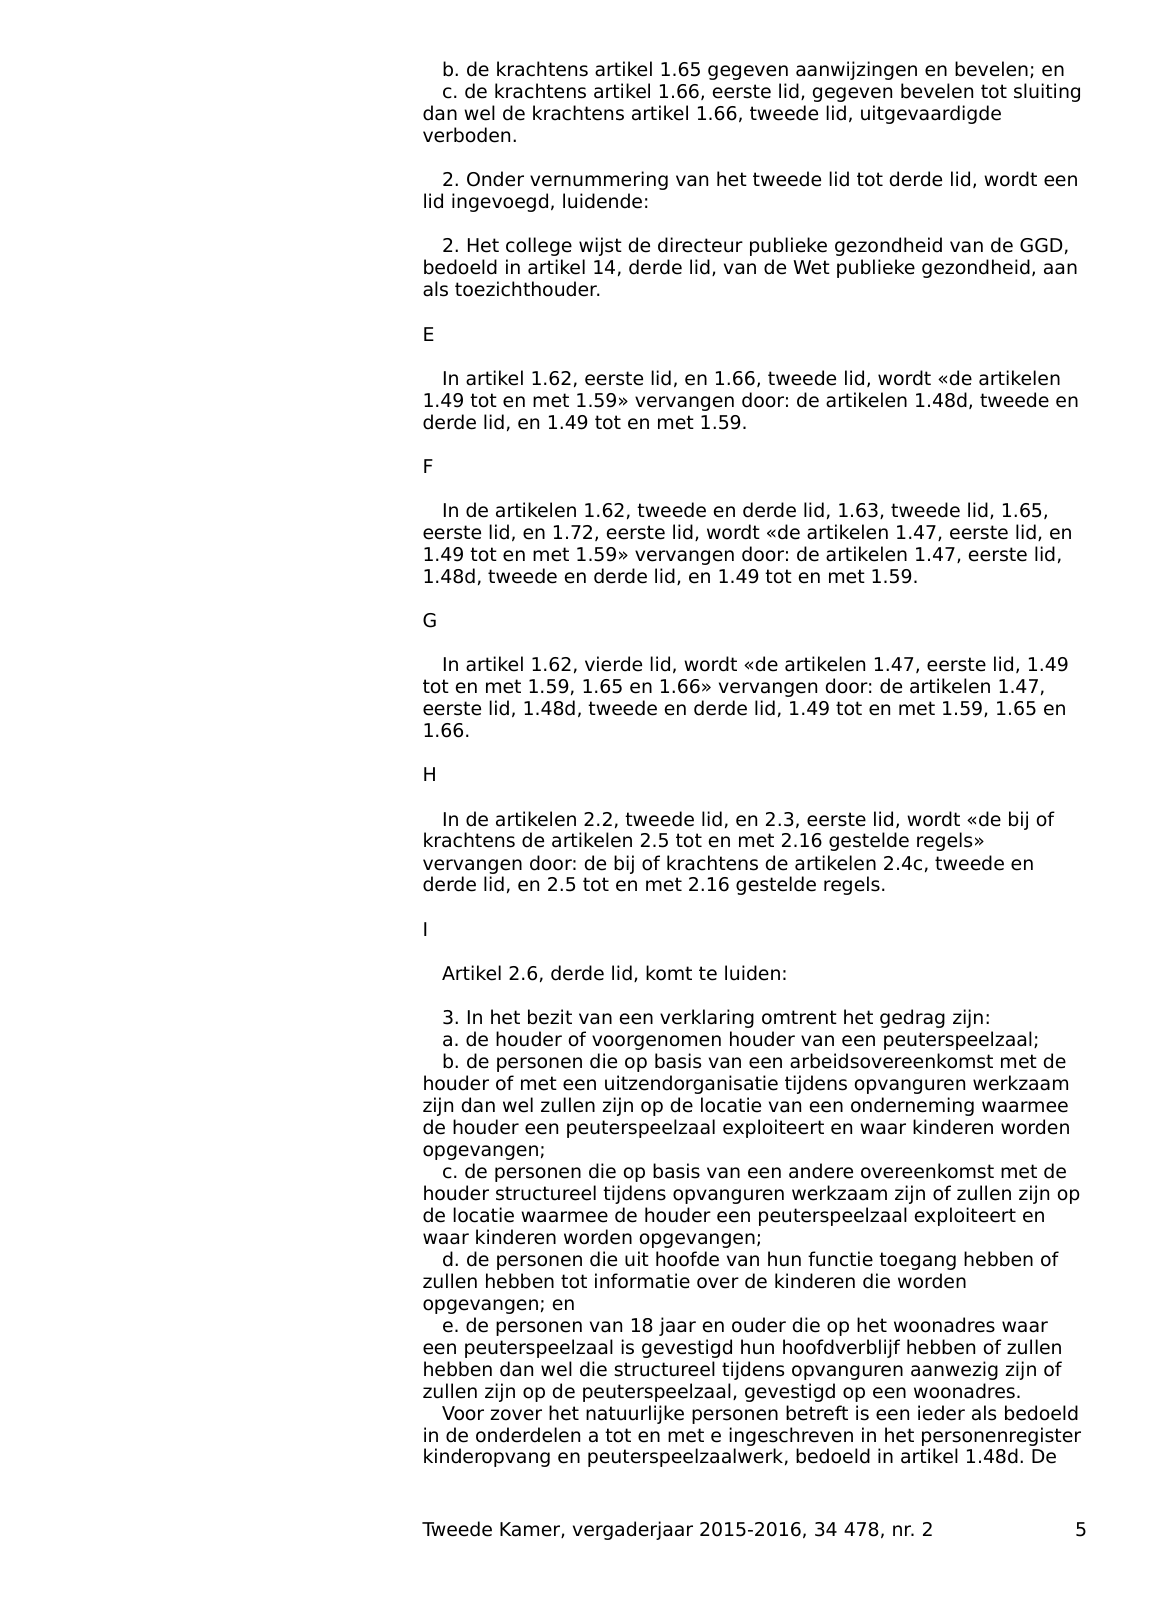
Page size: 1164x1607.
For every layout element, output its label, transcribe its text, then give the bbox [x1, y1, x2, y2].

text e. de personen van 18 jaar en ouder die op het woonadres waar een peuterspeelzaal is gevestigd hun hoofdverblijf hebben of zullen hebben dan wel die structureel tijdens opvanguren aanwezig zijn of zullen zijn op de peuterspeelzaal, gevestigd op een woonadres. [422, 1314, 1087, 1402]
text b. de personen die op basis van een arbeidsovereenkomst met de houder of met een uitzendorganisatie tijdens opvanguren werkzaam zijn dan wel zullen zijn op de locatie van een onderneming waarmee de houder een peuterspeelzaal exploiteert en waar kinderen worden opgevangen; [422, 1051, 1087, 1161]
text G [422, 610, 1087, 632]
text In artikel 1.62, eerste lid, en 1.66, tweede lid, wordt «de artikelen 1.49 tot en met 1.59» vervangen door: de artikelen 1.48d, tweede en derde lid, en 1.49 tot en met 1.59. [422, 368, 1087, 433]
text Voor zover het natuurlijke personen betreft is een ieder als bedoeld in de onderdelen a tot en met e ingeschreven in het personenregister kinderopvang en peuterspeelzaalwerk, bedoeld in artikel 1.48d. De [422, 1402, 1087, 1468]
text c. de krachtens artikel 1.66, eerste lid, gegeven bevelen tot sluiting dan wel de krachtens artikel 1.66, tweede lid, uitgevaardigde verboden. [422, 81, 1087, 147]
text b. de krachtens artikel 1.65 gegeven aanwijzingen en bevelen; en [422, 59, 1087, 81]
text E [422, 323, 1087, 345]
text c. de personen die op basis van een andere overeenkomst met de houder structureel tijdens opvanguren werkzaam zijn of zullen zijn op de locatie waarmee de houder een peuterspeelzaal exploiteert en waar kinderen worden opgevangen; [422, 1161, 1087, 1249]
text In de artikelen 2.2, tweede lid, en 2.3, eerste lid, wordt «de bij of krachtens de artikelen 2.5 tot en met 2.16 gestelde regels» vervangen door: de bij of krachtens de artikelen 2.4c, tweede en derde lid, en 2.5 tot en met 2.16 gestelde regels. [422, 808, 1087, 896]
text d. de personen die uit hoofde van hun functie toegang hebben of zullen hebben tot informatie over de kinderen die worden opgevangen; en [422, 1249, 1087, 1314]
text 2. Onder vernummering van het tweede lid tot derde lid, wordt een lid ingevoegd, luidende: [422, 169, 1087, 213]
text H [422, 764, 1087, 786]
text Artikel 2.6, derde lid, komt te luiden: [422, 963, 1087, 985]
text In de artikelen 1.62, tweede en derde lid, 1.63, tweede lid, 1.65, eerste lid, en 1.72, eerste lid, wordt «de artikelen 1.47, eerste lid, en 1.49 tot en met 1.59» vervangen door: de artikelen 1.47, eerste lid, 1.48d, tweede en derde lid, en 1.49 tot en met 1.59. [422, 500, 1087, 588]
text In artikel 1.62, vierde lid, wordt «de artikelen 1.47, eerste lid, 1.49 tot en met 1.59, 1.65 en 1.66» vervangen door: de artikelen 1.47, eerste lid, 1.48d, tweede en derde lid, 1.49 tot en met 1.59, 1.65 en 1.66. [422, 654, 1087, 742]
text F [422, 456, 1087, 478]
text 3. In het bezit van een verklaring omtrent het gedrag zijn: [422, 1007, 1087, 1029]
text I [422, 918, 1087, 941]
text 2. Het college wijst de directeur publieke gezondheid van de GGD, bedoeld in artikel 14, derde lid, van de Wet publieke gezondheid, aan als toezichthouder. [422, 235, 1087, 301]
text a. de houder of voorgenomen houder van een peuterspeelzaal; [422, 1029, 1087, 1051]
